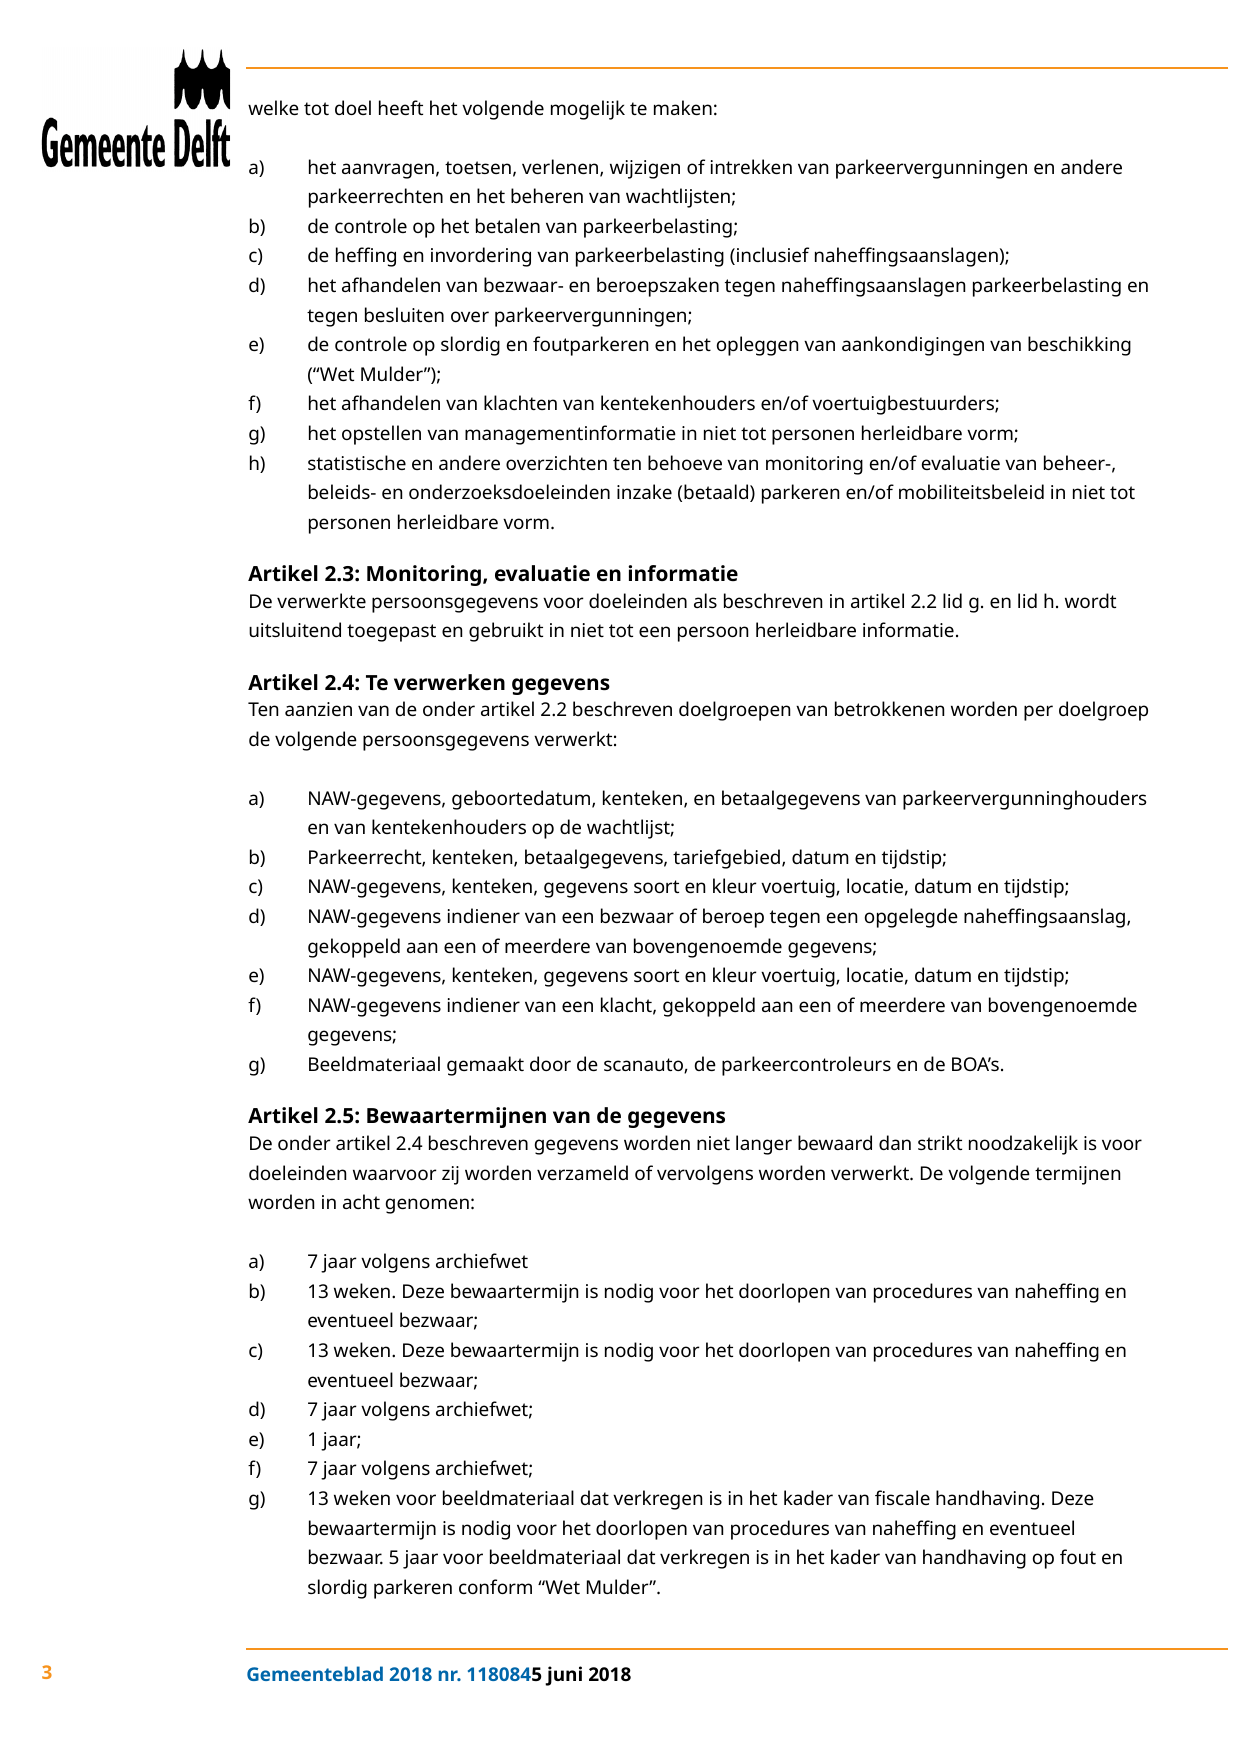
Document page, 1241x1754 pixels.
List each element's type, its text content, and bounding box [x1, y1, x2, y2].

list 13 weken. Deze bewaartermijn is nodig voor het doorlopen van procedures van naheffing en eventueel bezwaar; [248, 1337, 1152, 1392]
list 13 weken. Deze bewaartermijn is nodig voor het doorlopen van procedures van naheffing en eventueel bezwaar; [248, 1278, 1152, 1333]
text Artikel 2.3: Monitoring, evaluatie en informatie [248, 559, 1152, 588]
list 13 weken voor beeldmateriaal dat verkregen is in het kader van fiscale handhaving. Deze bewaartermijn is nodig voor het doorlopen van procedures van naheffing en eventueel bezwaar. 5 jaar voor beeldmateriaal dat verkregen is in het kader van handhaving op fout en slordig parkeren conform “Wet Mulder”. [248, 1485, 1152, 1599]
text De verwerkte persoonsgegevens voor doeleinden als beschreven in artikel 2.2 lid g. en lid h. wordt uitsluitend toegepast en gebruikt in niet tot een persoon herleidbare informatie. [248, 588, 1152, 643]
text De onder artikel 2.4 beschreven gegevens worden niet langer bewaard dan strikt noodzakelijk is voor doeleinden waarvoor zij worden verzameld of vervolgens worden verwerkt. De volgende termijnen worden in acht genomen: [248, 1130, 1152, 1215]
list Parkeerrecht, kenteken, betaalgegevens, tariefgebied, datum en tijdstip; [248, 844, 1152, 870]
list 7 jaar volgens archiefwet; [248, 1456, 1152, 1481]
list de controle op slordig en foutparkeren en het opleggen van aankondigingen van beschikking (“Wet Mulder”); [248, 331, 1152, 387]
text Ten aanzien van de onder artikel 2.2 beschreven doelgroepen van betrokkenen worden per doelgroep de volgende persoonsgegevens verwerkt: [248, 696, 1152, 752]
list het afhandelen van klachten van kentekenhouders en/of voertuigbestuurders; [248, 391, 1152, 416]
list NAW-gegevens, kenteken, gegevens soort en kleur voertuig, locatie, datum en tijdstip; [248, 962, 1152, 988]
list NAW-gegevens, geboortedatum, kenteken, en betaalgegevens van parkeervergunninghouders en van kentekenhouders op de wachtlijst; [248, 785, 1152, 840]
list 7 jaar volgens archiefwet; [248, 1396, 1152, 1422]
list 1 jaar; [248, 1426, 1152, 1452]
list NAW-gegevens indiener van een bezwaar of beroep tegen een opgelegde naheffingsaanslag, gekoppeld aan een of meerdere van bovengenoemde gegevens; [248, 903, 1152, 959]
list het afhandelen van bezwaar- en beroepszaken tegen naheffingsaanslagen parkeerbelasting en tegen besluiten over parkeervergunningen; [248, 272, 1152, 328]
text Artikel 2.5: Bewaartermijnen van de gegevens [248, 1102, 1152, 1130]
list NAW-gegevens, kenteken, gegevens soort en kleur voertuig, locatie, datum en tijdstip; [248, 874, 1152, 899]
list 7 jaar volgens archiefwet [248, 1248, 1152, 1274]
list het aanvragen, toetsen, verlenen, wijzigen of intrekken van parkeervergunningen en andere parkeerrechten en het beheren van wachtlijsten; [248, 154, 1152, 209]
picture [41, 47, 231, 172]
list statistische en andere overzichten ten behoeve van monitoring en/of evaluatie van beheer-, beleids- en onderzoeksdoeleinden inzake (betaald) parkeren en/of mobiliteitsbeleid in niet tot personen herleidbare vorm. [248, 450, 1152, 535]
list de controle op het betalen van parkeerbelasting; [248, 213, 1152, 239]
list de heffing en invordering van parkeerbelasting (inclusief naheffingsaanslagen); [248, 243, 1152, 268]
list NAW-gegevens indiener van een klacht, gekoppeld aan een of meerdere van bovengenoemde gegevens; [248, 992, 1152, 1047]
text welke tot doel heeft het volgende mogelijk te maken: [248, 95, 1152, 121]
list het opstellen van managementinformatie in niet tot personen herleidbare vorm; [248, 420, 1152, 446]
list Beeldmateriaal gemaakt door de scanauto, de parkeercontroleurs en de BOA’s. [248, 1051, 1152, 1077]
text Artikel 2.4: Te verwerken gegevens [248, 668, 1152, 696]
